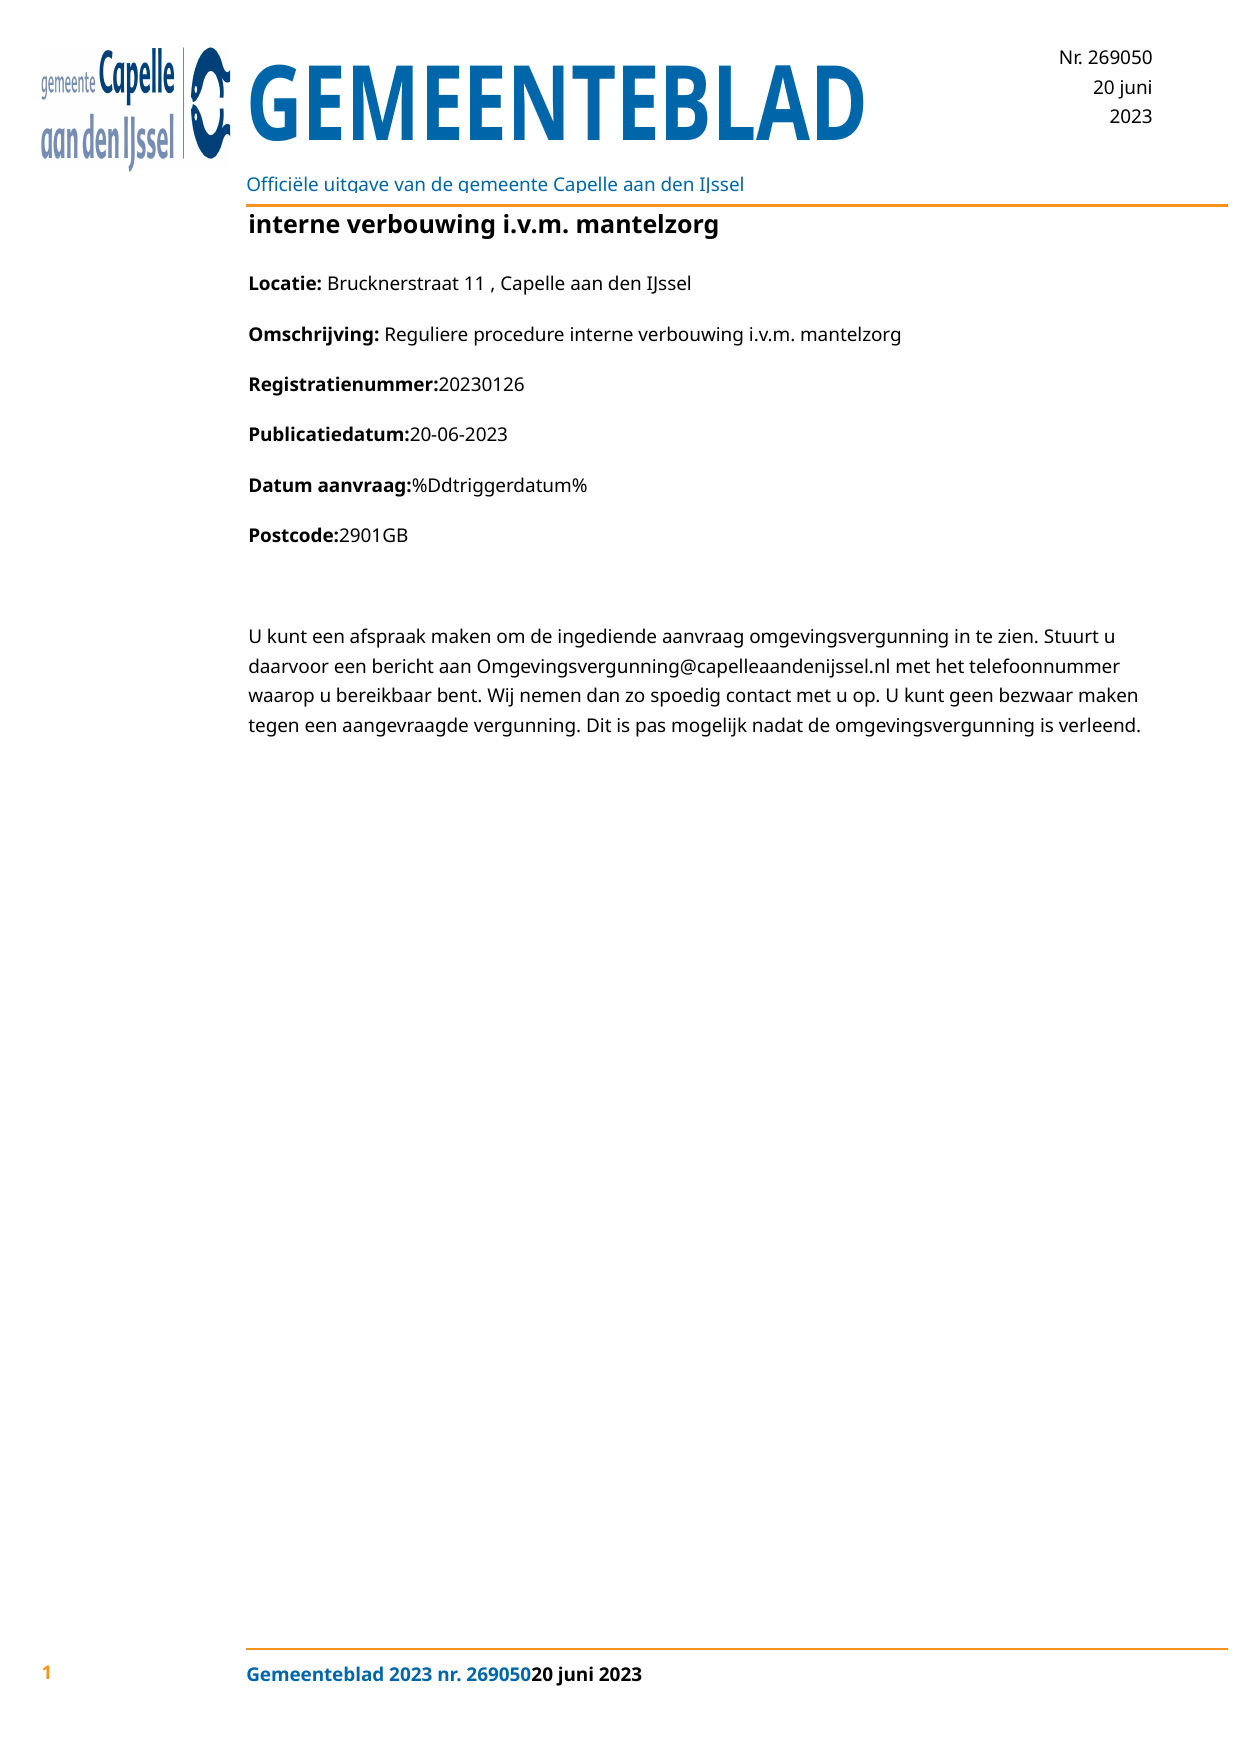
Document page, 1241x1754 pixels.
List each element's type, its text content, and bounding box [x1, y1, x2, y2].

text U kunt een afspraak maken om de ingediende aanvraag omgevingsvergunning in te zien. Stuurt u daarvoor een bericht aan Omgevingsvergunning@capelleaandenijssel.nl met het telefoonnummer waarop u bereikbaar bent. Wij nemen dan zo spoedig contact met u op. U kunt geen bezwaar maken tegen een aangevraagde vergunning. Dit is pas mogelijk nadat de omgevingsvergunning is verleend. [248, 623, 1152, 738]
picture [41, 47, 231, 172]
text Postcode:2901GB [248, 522, 1152, 548]
text interne verbouwing i.v.m. mantelzorg [248, 207, 1152, 241]
text Publicatiedatum:20-06-2023 [248, 422, 1152, 447]
text Registratienummer:20230126 [248, 371, 1152, 397]
text Omschrijving: Reguliere procedure interne verbouwing i.v.m. mantelzorg [248, 321, 1152, 346]
text Locatie: Brucknerstraat 11 , Capelle aan den IJssel [248, 270, 1152, 296]
text Datum aanvraag:%Ddtriggerdatum% [248, 472, 1152, 498]
